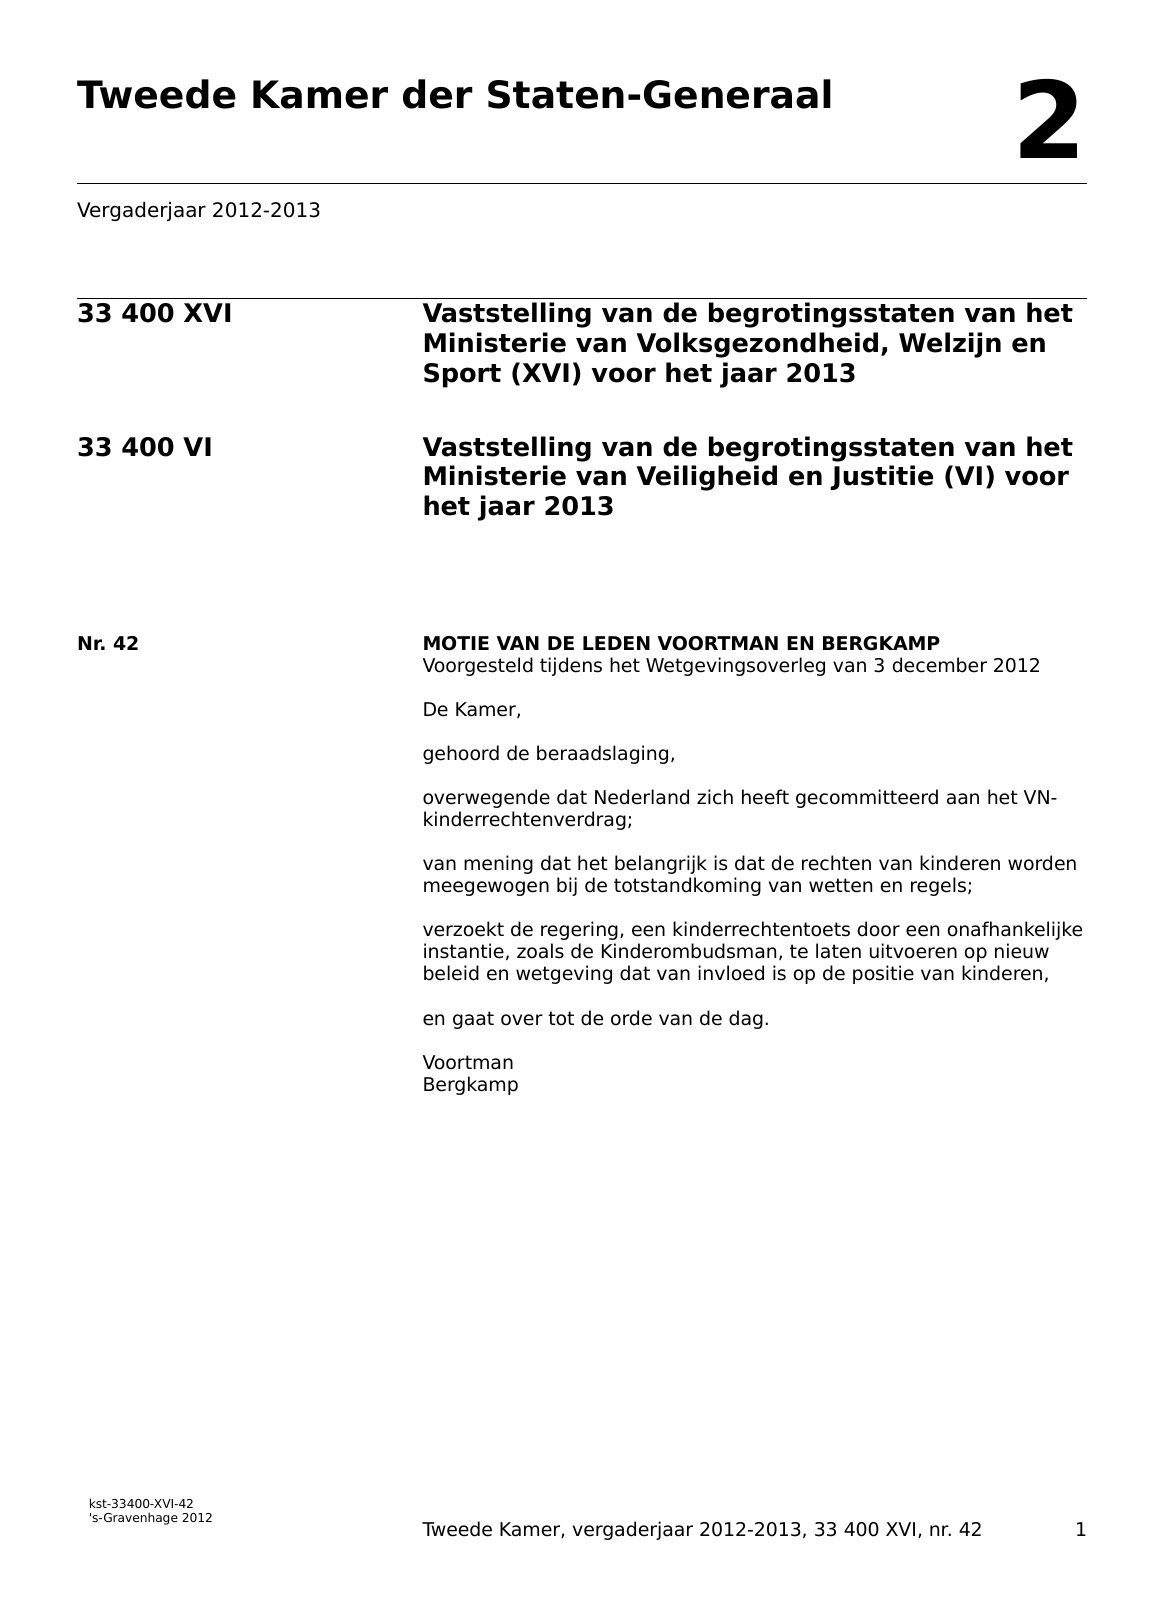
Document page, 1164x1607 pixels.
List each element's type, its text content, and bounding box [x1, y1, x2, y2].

text 's-Gravenhage 2012 [88, 1511, 323, 1525]
text Bergkamp [422, 1073, 1087, 1096]
text gehoord de beraadslaging, [422, 743, 1087, 765]
text van mening dat het belangrijk is dat de rechten van kinderen worden meegewogen bij de totstandkoming van wetten en regels; [422, 853, 1087, 897]
table_header Tweede Kamer der Staten-Generaal [77, 59, 886, 183]
table_header 2 [886, 59, 1087, 183]
text en gaat over tot de orde van de dag. [422, 1007, 1087, 1029]
subtitle 33 400 XVI Vaststelling van de begrotingsstaten van het Ministerie van Volksgezondheid, Welzijn en Sport (XVI) voor het jaar 2013 [77, 299, 1087, 388]
text verzoekt de regering, een kinderrechtentoets door een onafhankelijke instantie, zoals de Kinderombudsman, te laten uitvoeren op nieuw beleid en wetgeving dat van invloed is op de positie van kinderen, [422, 919, 1087, 985]
text De Kamer, [422, 699, 1087, 721]
text overwegende dat Nederland zich heeft gecommitteerd aan het VN-kinderrechtenverdrag; [422, 787, 1087, 831]
text kst-33400-XVI-42 [88, 1497, 323, 1511]
table_cell Vergaderjaar 2012-2013 [77, 184, 1087, 298]
subtitle 33 400 VI Vaststelling van de begrotingsstaten van het Ministerie van Veiligheid en Justitie (VI) voor het jaar 2013 [77, 432, 1087, 521]
subtitle Nr. 42 MOTIE VAN DE LEDEN VOORTMAN EN BERGKAMP [77, 632, 1087, 654]
text Voorgesteld tijdens het Wetgevingsoverleg van 3 december 2012 [422, 654, 1087, 676]
text Voortman [422, 1052, 1087, 1073]
